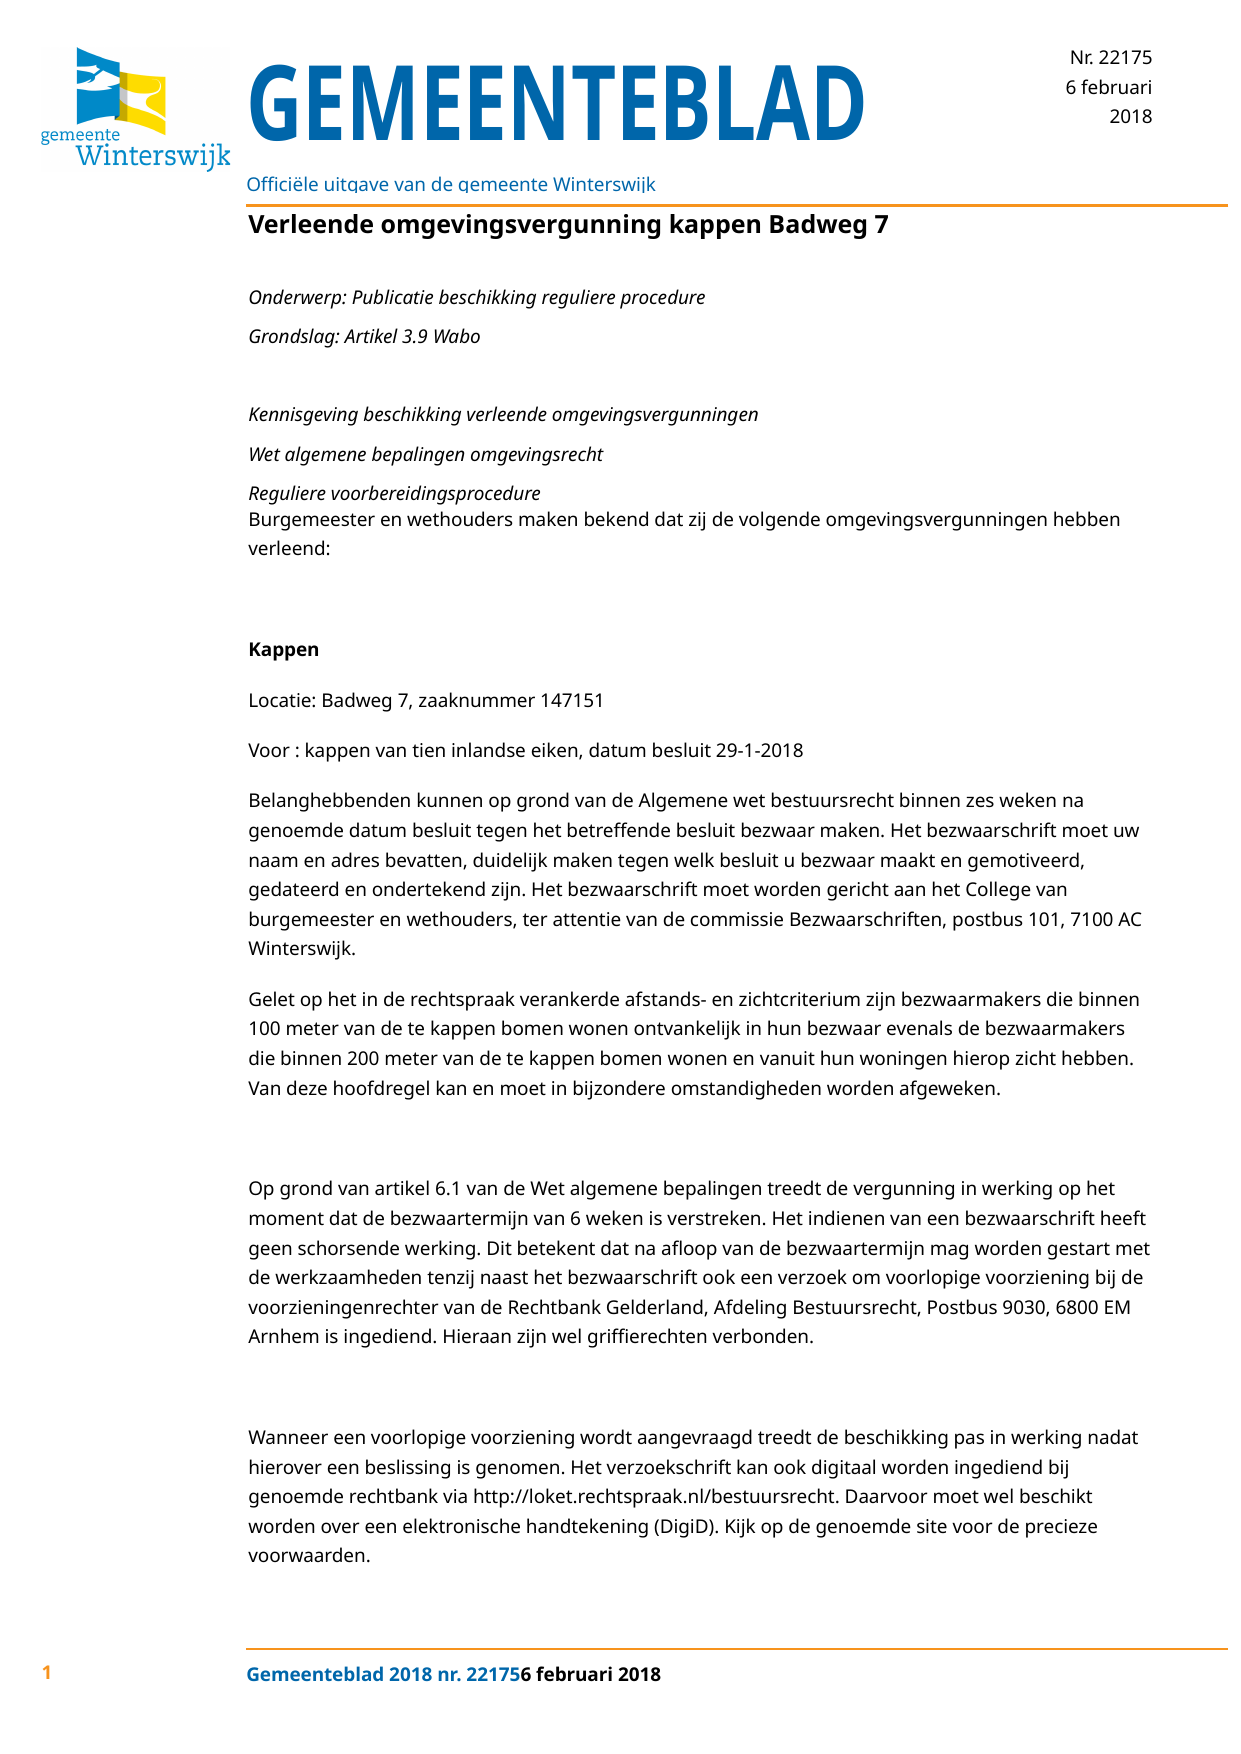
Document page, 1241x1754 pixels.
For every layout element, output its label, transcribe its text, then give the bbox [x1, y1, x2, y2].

text Grondslag: Artikel 3.9 Wabo [248, 323, 1152, 349]
text Burgemeester en wethouders maken bekend dat zij de volgende omgevingsvergunningen hebben verleend: [248, 506, 1152, 561]
picture [41, 47, 231, 172]
text Onderwerp: Publicatie beschikking reguliere procedure [248, 284, 1152, 309]
text Kennisgeving beschikking verleende omgevingsvergunningen [248, 402, 1152, 427]
text Wet algemene bepalingen omgevingsrecht [248, 441, 1152, 467]
text Wanneer een voorlopige voorziening wordt aangevraagd treedt de beschikking pas in werking nadat hierover een beslissing is genomen. Het verzoekschrift kan ook digitaal worden ingediend bij genoemde rechtbank via http://loket.rechtspraak.nl/bestuursrecht. Daarvoor moet wel beschikt worden over een elektronische handtekening (DigiD). Kijk op de genoemde site voor de precieze voorwaarden. [248, 1424, 1152, 1568]
text Voor : kappen van tien inlandse eiken, datum besluit 29-1-2018 [248, 737, 1152, 763]
picture [225, 153, 231, 162]
text Reguliere voorbereidingsprocedure [248, 480, 1152, 506]
text Kappen [248, 636, 1152, 662]
text Verleende omgevingsvergunning kappen Badweg 7 [248, 207, 1152, 241]
text Belanghebbenden kunnen op grond van de Algemene wet bestuursrecht binnen zes weken na genoemde datum besluit tegen het betreffende besluit bezwaar maken. Het bezwaarschrift moet uw naam en adres bevatten, duidelijk maken tegen welk besluit u bezwaar maakt en gemotiveerd, gedateerd en ondertekend zijn. Het bezwaarschrift moet worden gericht aan het College van burgemeester en wethouders, ter attentie van de commissie Bezwaarschriften, postbus 101, 7100 AC Winterswijk. [248, 788, 1152, 961]
text Gelet op het in de rechtspraak verankerde afstands- en zichtcriterium zijn bezwaarmakers die binnen 100 meter van de te kappen bomen wonen ontvankelijk in hun bezwaar evenals de bezwaarmakers die binnen 200 meter van de te kappen bomen wonen en vanuit hun woningen hierop zicht hebben. Van deze hoofdregel kan en moet in bijzondere omstandigheden worden afgeweken. [248, 986, 1152, 1100]
text Locatie: Badweg 7, zaaknummer 147151 [248, 687, 1152, 712]
text Op grond van artikel 6.1 van de Wet algemene bepalingen treedt de vergunning in werking op het moment dat de bezwaartermijn van 6 weken is verstreken. Het indienen van een bezwaarschrift heeft geen schorsende werking. Dit betekent dat na afloop van de bezwaartermijn mag worden gestart met de werkzaamheden tenzij naast het bezwaarschrift ook een verzoek om voorlopige voorziening bij de voorzieningenrechter van de Rechtbank Gelderland, Afdeling Bestuursrecht, Postbus 9030, 6800 EM Arnhem is ingediend. Hieraan zijn wel griffierechten verbonden. [248, 1176, 1152, 1349]
